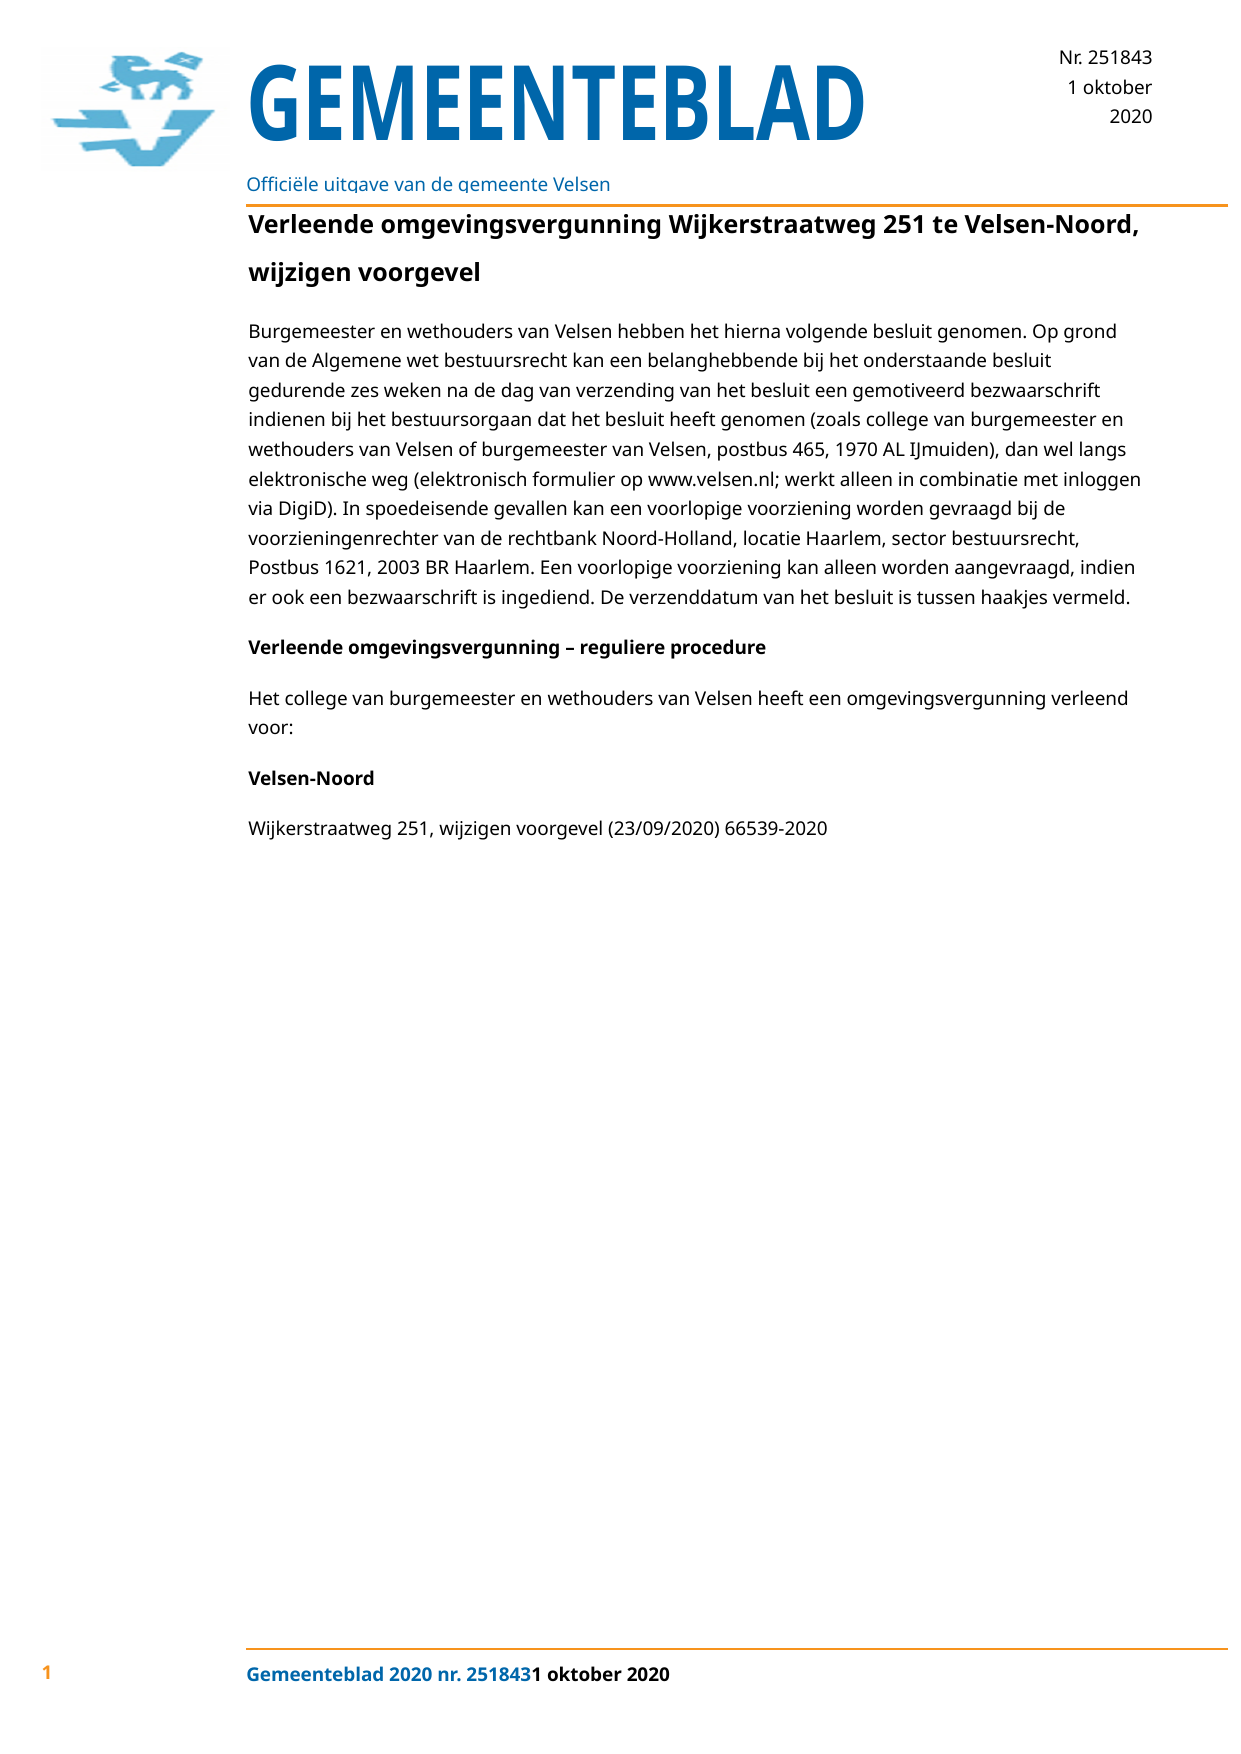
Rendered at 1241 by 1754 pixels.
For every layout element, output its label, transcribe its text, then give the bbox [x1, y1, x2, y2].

text Verleende omgevingsvergunning Wijkerstraatweg 251 te Velsen-Noord, wijzigen voorgevel [248, 207, 1152, 288]
text Verleende omgevingsvergunning – reguliere procedure [248, 634, 1152, 660]
text Het college van burgemeester en wethouders van Velsen heeft een omgevingsvergunning verleend voor: [248, 685, 1152, 740]
picture [41, 47, 231, 172]
text Wijkerstraatweg 251, wijzigen voorgevel (23/09/2020) 66539-2020 [248, 815, 1152, 841]
text Burgemeester en wethouders van Velsen hebben het hierna volgende besluit genomen. Op grond van de Algemene wet bestuursrecht kan een belanghebbende bij het onderstaande besluit gedurende zes weken na de dag van verzending van het besluit een gemotiveerd bezwaarschrift indienen bij het bestuursorgaan dat het besluit heeft genomen (zoals college van burgemeester en wethouders van Velsen of burgemeester van Velsen, postbus 465, 1970 AL IJmuiden), dan wel langs elektronische weg (elektronisch formulier op www.velsen.nl; werkt alleen in combinatie met inloggen via DigiD). In spoedeisende gevallen kan een voorlopige voorziening worden gevraagd bij de voorzieningenrechter van de rechtbank Noord-Holland, locatie Haarlem, sector bestuursrecht, Postbus 1621, 2003 BR Haarlem. Een voorlopige voorziening kan alleen worden aangevraagd, indien er ook een bezwaarschrift is ingediend. De verzenddatum van het besluit is tussen haakjes vermeld. [248, 318, 1152, 610]
text Velsen-Noord [248, 765, 1152, 791]
